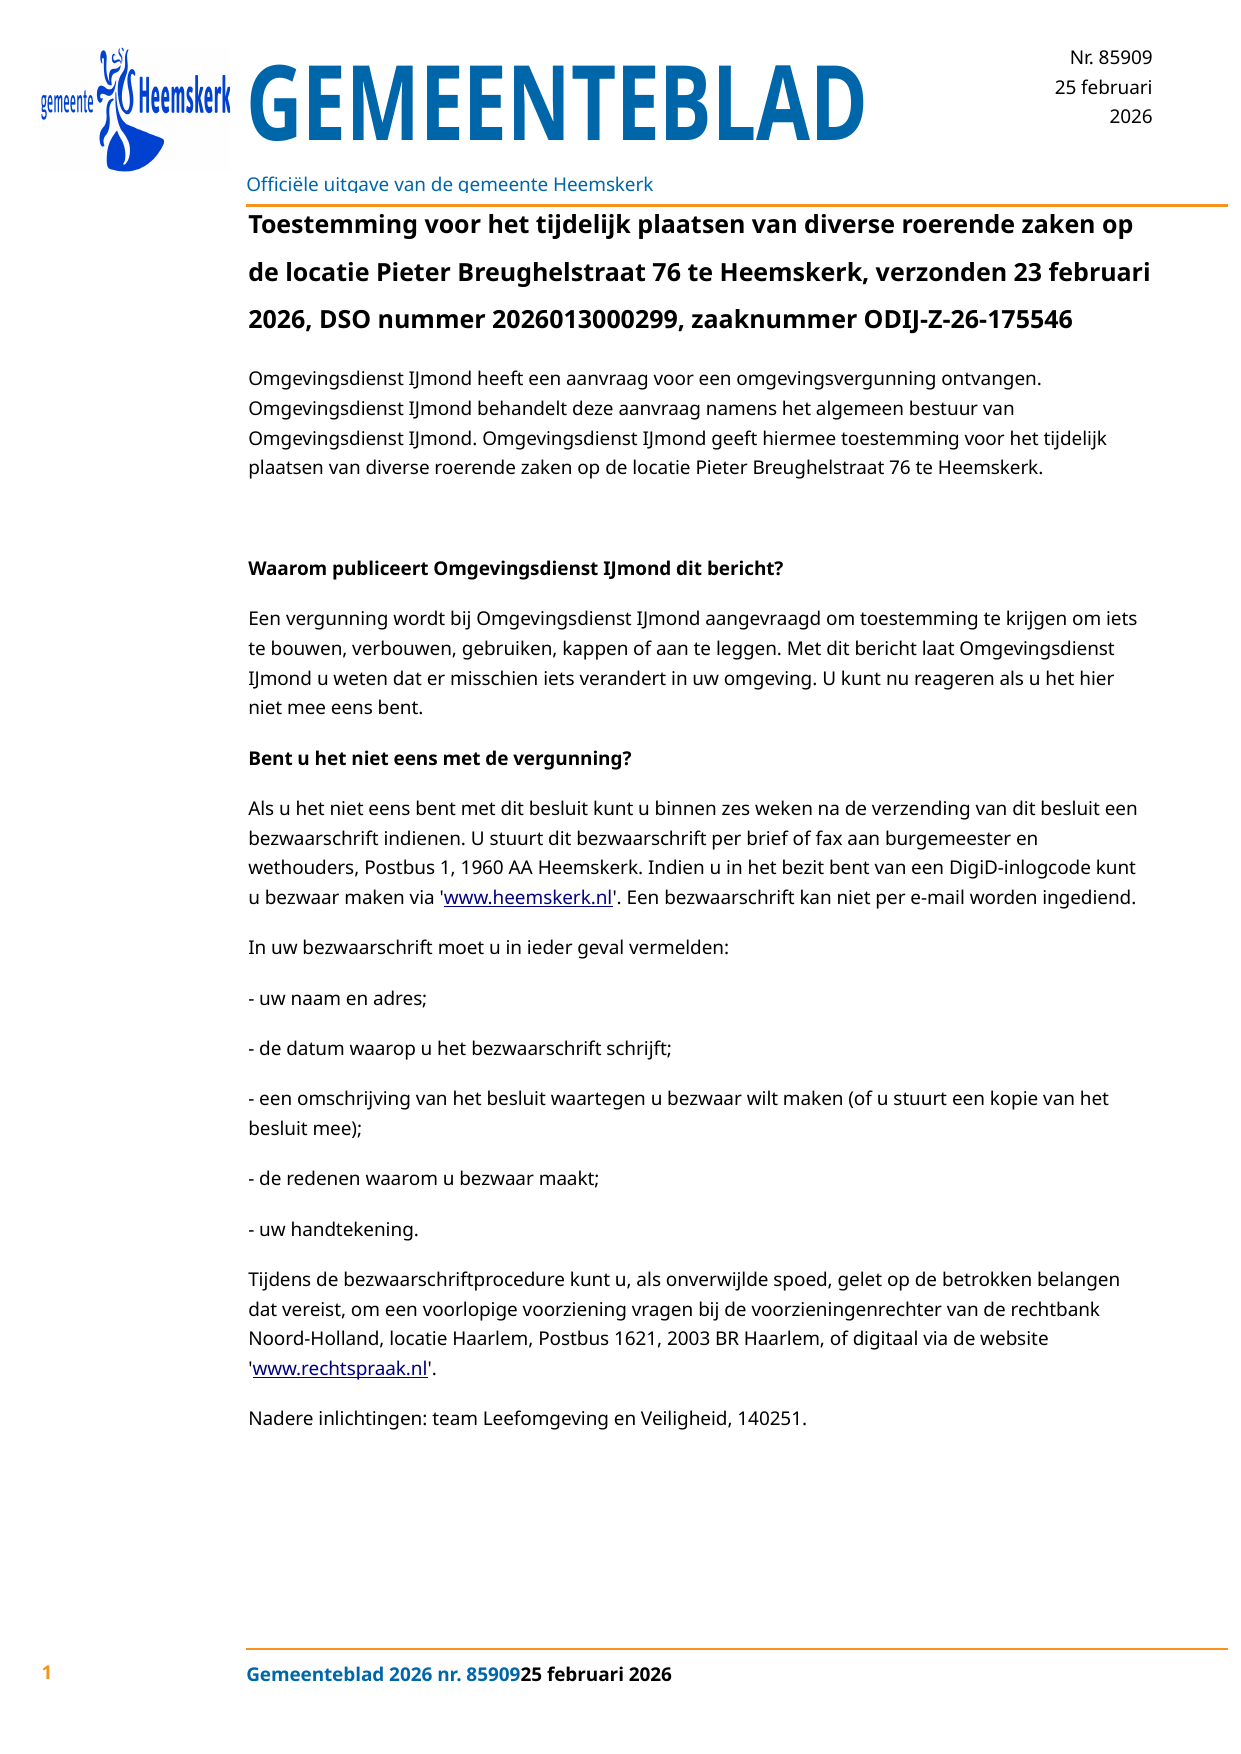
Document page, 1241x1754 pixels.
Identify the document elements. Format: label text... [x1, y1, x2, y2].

text Een vergunning wordt bij Omgevingsdienst IJmond aangevraagd om toestemming te krijgen om iets te bouwen, verbouwen, gebruiken, kappen of aan te leggen. Met dit bericht laat Omgevingsdienst IJmond u weten dat er misschien iets verandert in uw omgeving. U kunt nu reageren als u het hier niet mee eens bent. [248, 606, 1152, 720]
text - de redenen waarom u bezwaar maakt; [248, 1166, 1152, 1191]
text In uw bezwaarschrift moet u in ieder geval vermelden: [248, 934, 1152, 960]
text Bent u het niet eens met de vergunning? [248, 745, 1152, 770]
text Als u het niet eens bent met dit besluit kunt u binnen zes weken na de verzending van dit besluit een bezwaarschrift indienen. U stuurt dit bezwaarschrift per brief of fax aan burgemeester en wethouders, Postbus 1, 1960 AA Heemskerk. Indien u in het bezit bent van een DigiD-inlogcode kunt u bezwaar maken via 'www.heemskerk.nl'. Een bezwaarschrift kan niet per e-mail worden ingediend. [248, 795, 1152, 909]
text Tijdens de bezwaarschriftprocedure kunt u, als onverwijlde spoed, gelet op de betrokken belangen dat vereist, om een voorlopige voorziening vragen bij de voorzieningenrechter van de rechtbank Noord-Holland, locatie Haarlem, Postbus 1621, 2003 BR Haarlem, of digitaal via de website 'www.rechtspraak.nl'. [248, 1266, 1152, 1381]
picture [41, 47, 231, 172]
text Nadere inlichtingen: team Leefomgeving en Veiligheid, 140251. [248, 1406, 1152, 1431]
text - een omschrijving van het besluit waartegen u bezwaar wilt maken (of u stuurt een kopie van het besluit mee); [248, 1086, 1152, 1141]
text Toestemming voor het tijdelijk plaatsen van diverse roerende zaken op de locatie Pieter Breughelstraat 76 te Heemskerk, verzonden 23 februari 2026, DSO nummer 2026013000299, zaaknummer ODIJ-Z-26-175546 [248, 207, 1152, 336]
text - uw handtekening. [248, 1216, 1152, 1242]
text - uw naam en adres; [248, 985, 1152, 1010]
text Omgevingsdienst IJmond heeft een aanvraag voor een omgevingsvergunning ontvangen. Omgevingsdienst IJmond behandelt deze aanvraag namens het algemeen bestuur van Omgevingsdienst IJmond. Omgevingsdienst IJmond geeft hiermee toestemming voor het tijdelijk plaatsen van diverse roerende zaken op de locatie Pieter Breughelstraat 76 te Heemskerk. [248, 366, 1152, 480]
text Waarom publiceert Omgevingsdienst IJmond dit bericht? [248, 555, 1152, 581]
text - de datum waarop u het bezwaarschrift schrijft; [248, 1035, 1152, 1061]
